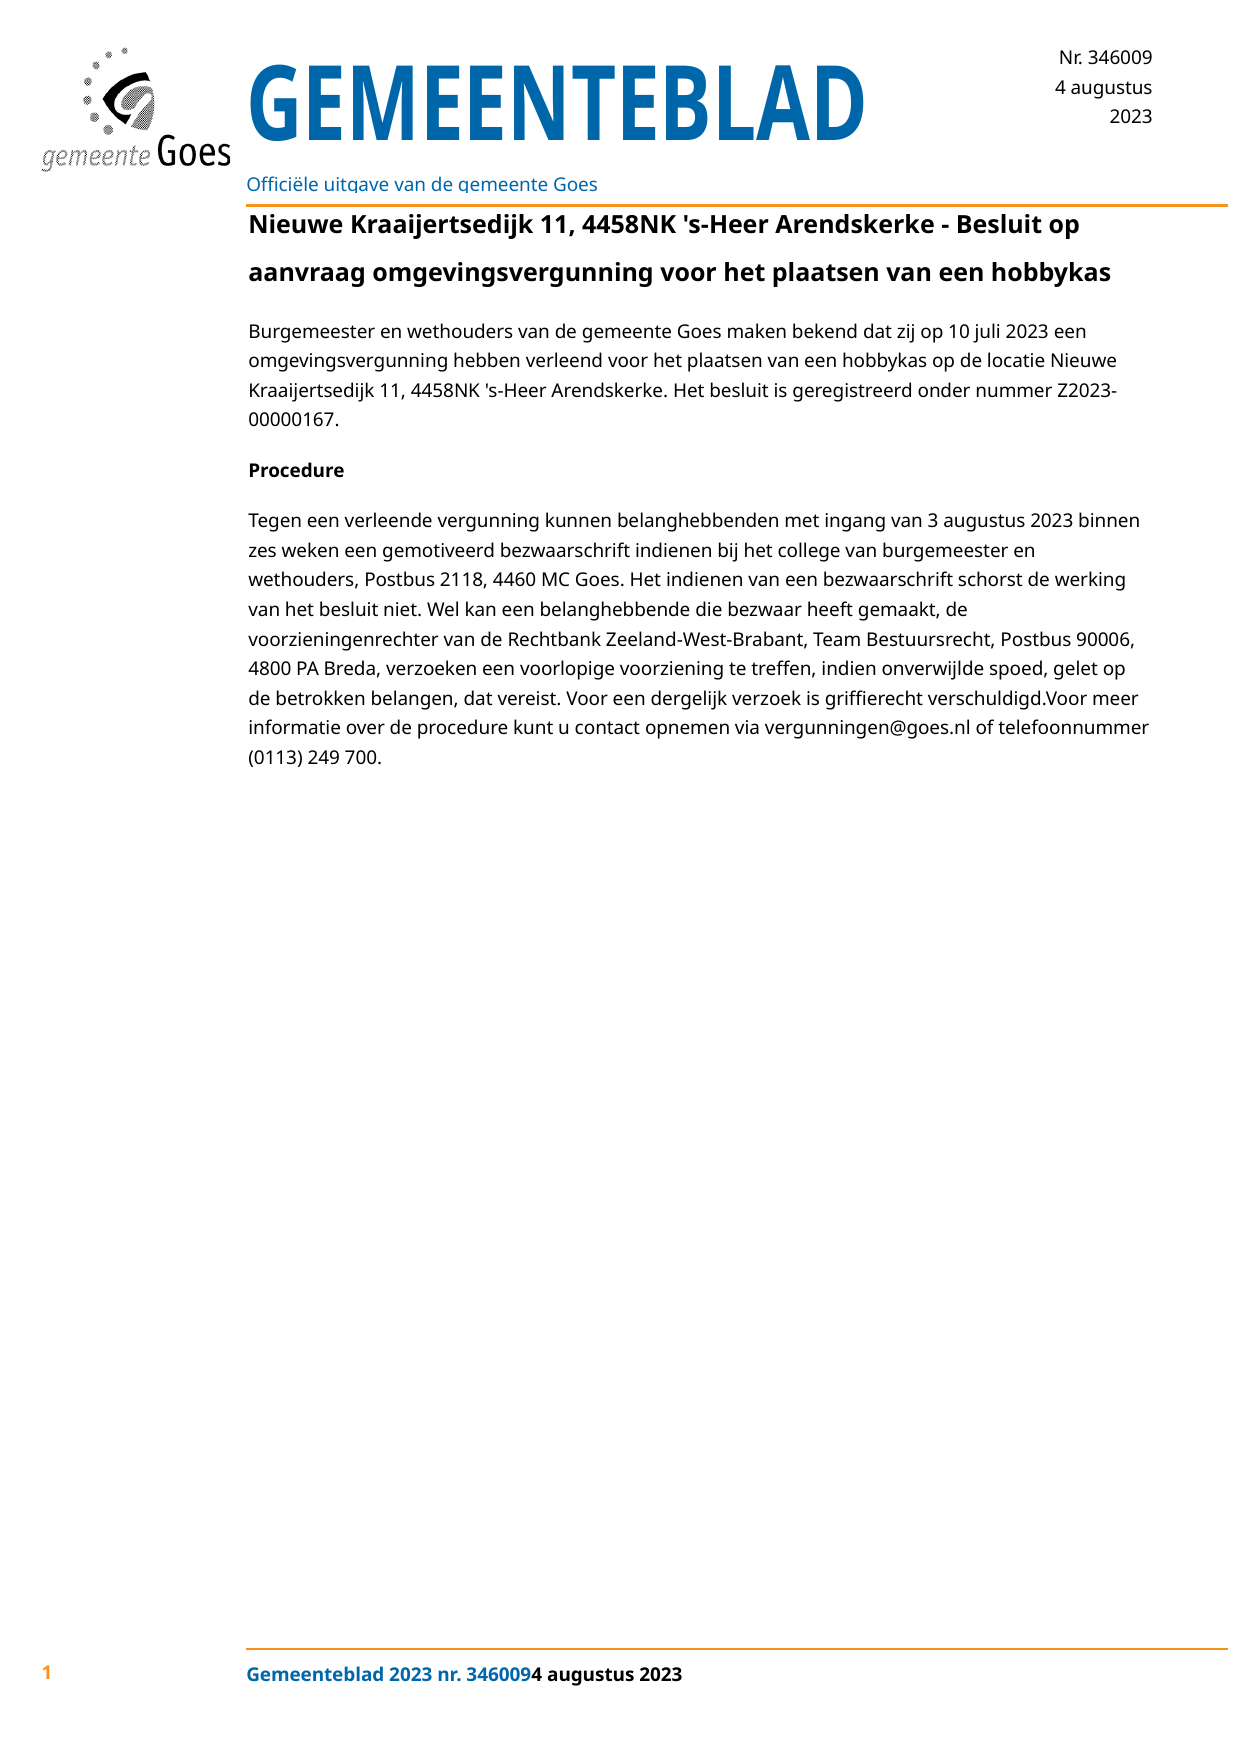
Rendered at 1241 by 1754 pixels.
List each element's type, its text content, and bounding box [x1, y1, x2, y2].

text Nieuwe Kraaijertsedijk 11, 4458NK 's-Heer Arendskerke - Besluit op aanvraag omgevingsvergunning voor het plaatsen van een hobbykas [248, 207, 1152, 288]
text Procedure [248, 457, 1152, 483]
picture [41, 47, 231, 172]
text Tegen een verleende vergunning kunnen belanghebbenden met ingang van 3 augustus 2023 binnen zes weken een gemotiveerd bezwaarschrift indienen bij het college van burgemeester en wethouders, Postbus 2118, 4460 MC Goes. Het indienen van een bezwaarschrift schorst de werking van het besluit niet. Wel kan een belanghebbende die bezwaar heeft gemaakt, de voorzieningenrechter van de Rechtbank Zeeland-West-Brabant, Team Bestuursrecht, Postbus 90006, 4800 PA Breda, verzoeken een voorlopige voorziening te treffen, indien onverwijlde spoed, gelet op de betrokken belangen, dat vereist. Voor een dergelijk verzoek is griffierecht verschuldigd.Voor meer informatie over de procedure kunt u contact opnemen via vergunningen@goes.nl of telefoonnummer (0113) 249 700. [248, 507, 1152, 770]
text Burgemeester en wethouders van de gemeente Goes maken bekend dat zij op 10 juli 2023 een omgevingsvergunning hebben verleend voor het plaatsen van een hobbykas op de locatie Nieuwe Kraaijertsedijk 11, 4458NK 's-Heer Arendskerke. Het besluit is geregistreerd onder nummer Z2023-00000167. [248, 318, 1152, 432]
